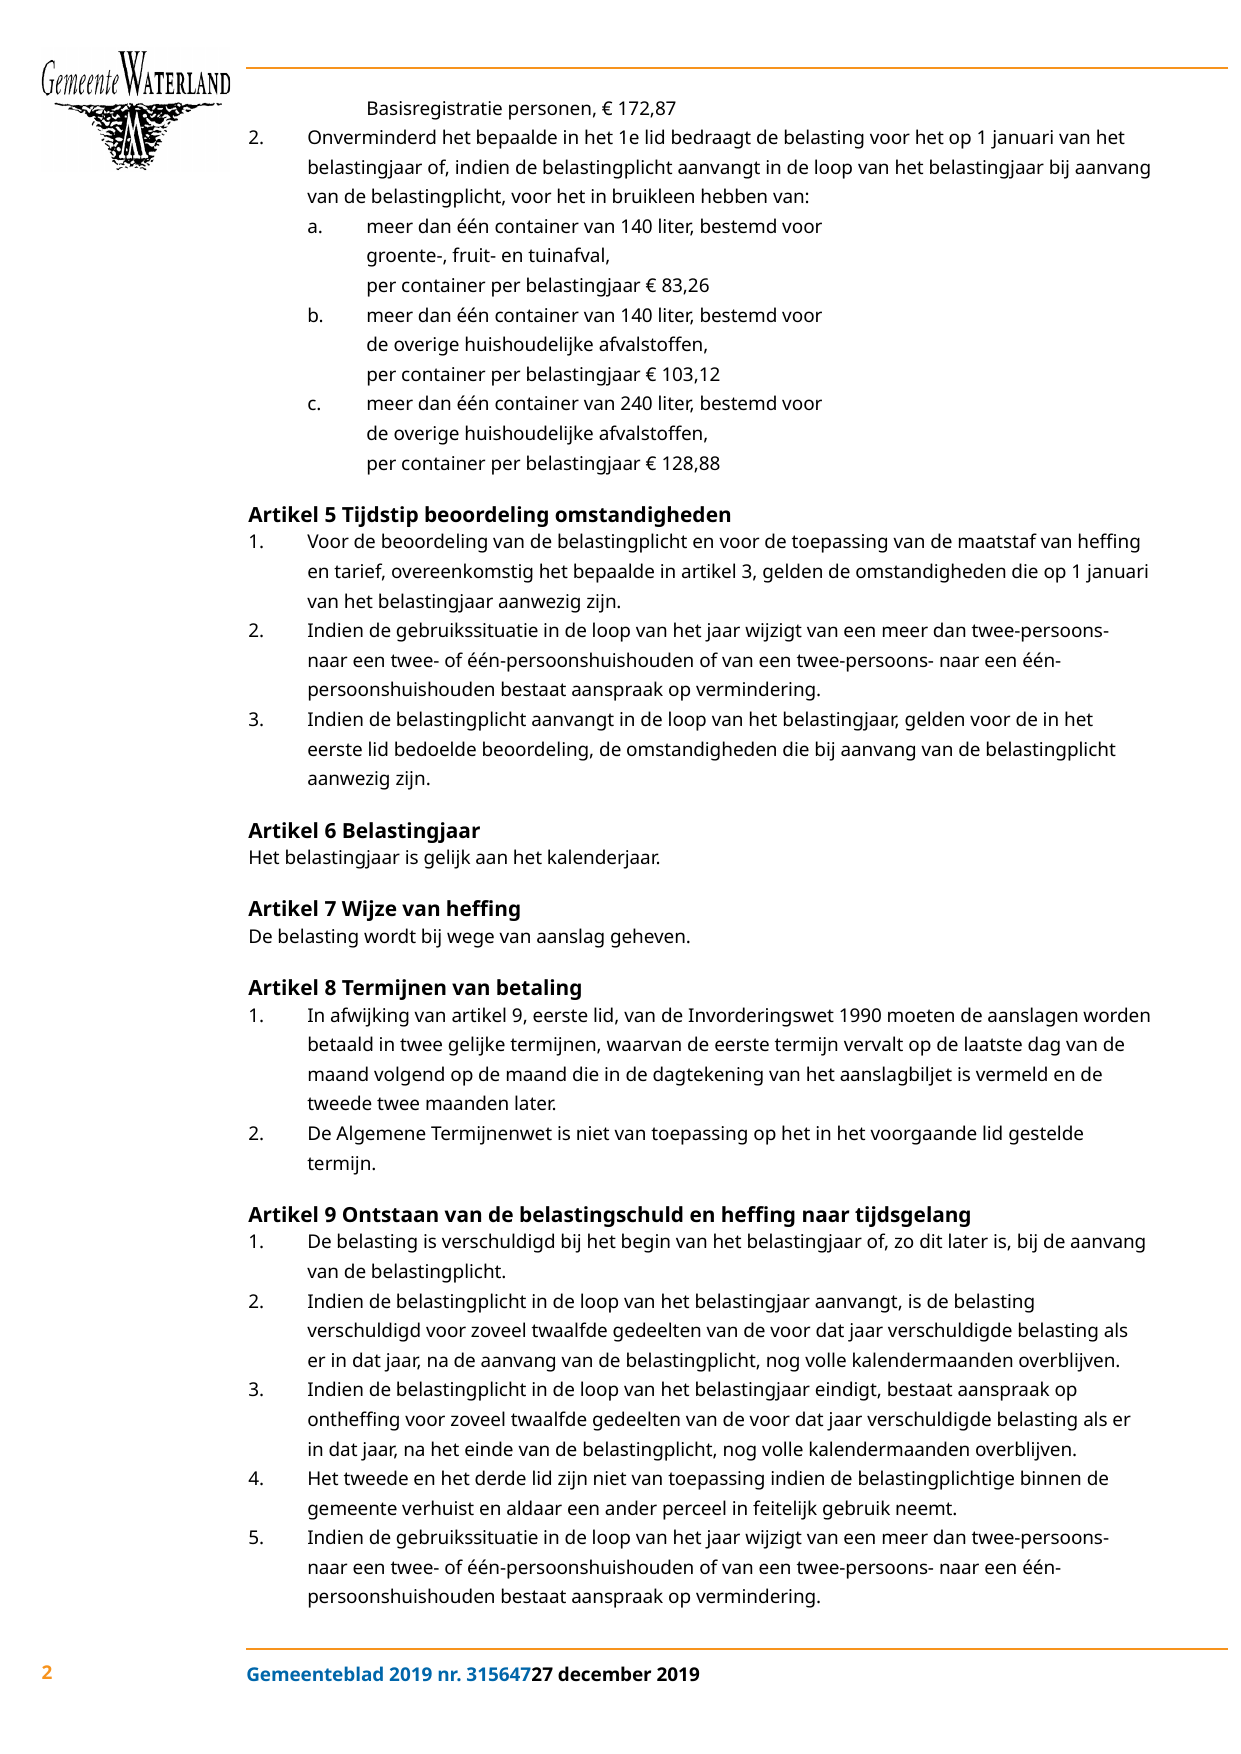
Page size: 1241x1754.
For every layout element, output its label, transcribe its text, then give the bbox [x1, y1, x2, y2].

text Artikel 6 Belastingjaar [248, 816, 1152, 844]
text Artikel 5 Tijdstip beoordeling omstandigheden [248, 500, 1152, 529]
list De belasting is verschuldigd bij het begin van het belastingjaar of, zo dit later is, bij de aanvang van de belastingplicht. [248, 1229, 1152, 1284]
list Voor de beoordeling van de belastingplicht en voor de toepassing van de maatstaf van heffing en tarief, overeenkomstig het bepaalde in artikel 3, gelden de omstandigheden die op 1 januari van het belastingjaar aanwezig zijn. [248, 529, 1152, 613]
list In afwijking van artikel 9, eerste lid, van de Invorderingswet 1990 moeten de aanslagen worden betaald in twee gelijke termijnen, waarvan de eerste termijn vervalt op de laatste dag van de maand volgend op de maand die in de dagtekening van het aanslagbiljet is vermeld en de tweede twee maanden later. [248, 1002, 1152, 1116]
list Het tweede en het derde lid zijn niet van toepassing indien de belastingplichtige binnen de gemeente verhuist en aldaar een ander perceel in feitelijk gebruik neemt. [248, 1465, 1152, 1521]
list meer dan één container van 240 liter, bestemd voor [307, 391, 1152, 416]
list Indien de gebruikssituatie in de loop van het jaar wijzigt van een meer dan twee-persoons- naar een twee- of één-persoonshuishouden of van een twee-persoons- naar een één-persoonshuishouden bestaat aanspraak op vermindering. [248, 617, 1152, 702]
list Onverminderd het bepaalde in het 1e lid bedraagt de belasting voor het op 1 januari van het belastingjaar of, indien de belastingplicht aanvangt in de loop van het belastingjaar bij aanvang van de belastingplicht, voor het in bruikleen hebben van: [248, 124, 1152, 209]
list Indien de belastingplicht in de loop van het belastingjaar aanvangt, is de belasting verschuldigd voor zoveel twaalfde gedeelten van de voor dat jaar verschuldigde belasting als er in dat jaar, na de aanvang van de belastingplicht, nog volle kalendermaanden overblijven. [248, 1288, 1152, 1373]
list Indien de belastingplicht aanvangt in de loop van het belastingjaar, gelden voor de in het eerste lid bedoelde beoordeling, de omstandigheden die bij aanvang van de belastingplicht aanwezig zijn. [248, 706, 1152, 791]
text Artikel 8 Termijnen van betaling [248, 973, 1152, 1002]
list groente-, fruit- en tuinafval, [307, 243, 1152, 268]
list Indien de belastingplicht in de loop van het belastingjaar eindigt, bestaat aanspraak op ontheffing voor zoveel twaalfde gedeelten van de voor dat jaar verschuldigde belasting als er in dat jaar, na het einde van de belastingplicht, nog volle kalendermaanden overblijven. [248, 1377, 1152, 1461]
list De Algemene Termijnenwet is niet van toepassing op het in het voorgaande lid gestelde termijn. [248, 1120, 1152, 1176]
picture [41, 47, 231, 172]
text Artikel 9 Ontstaan van de belastingschuld en heffing naar tijdsgelang [248, 1200, 1152, 1229]
list per container per belastingjaar € 103,12 [307, 361, 1152, 387]
list meer dan één container van 140 liter, bestemd voor [307, 213, 1152, 239]
text Het belastingjaar is gelijk aan het kalenderjaar. [248, 844, 1152, 870]
list per container per belastingjaar € 83,26 [307, 272, 1152, 298]
list Basisregistratie personen, € 172,87 [307, 95, 1152, 121]
list Indien de gebruikssituatie in de loop van het jaar wijzigt van een meer dan twee-persoons- naar een twee- of één-persoonshuishouden of van een twee-persoons- naar een één-persoonshuishouden bestaat aanspraak op vermindering. [248, 1524, 1152, 1609]
text Artikel 7 Wijze van heffing [248, 894, 1152, 923]
text De belasting wordt bij wege van aanslag geheven. [248, 923, 1152, 949]
list de overige huishoudelijke afvalstoffen, [307, 420, 1152, 446]
list meer dan één container van 140 liter, bestemd voor [307, 302, 1152, 328]
list per container per belastingjaar € 128,88 [307, 450, 1152, 476]
list de overige huishoudelijke afvalstoffen, [307, 331, 1152, 357]
